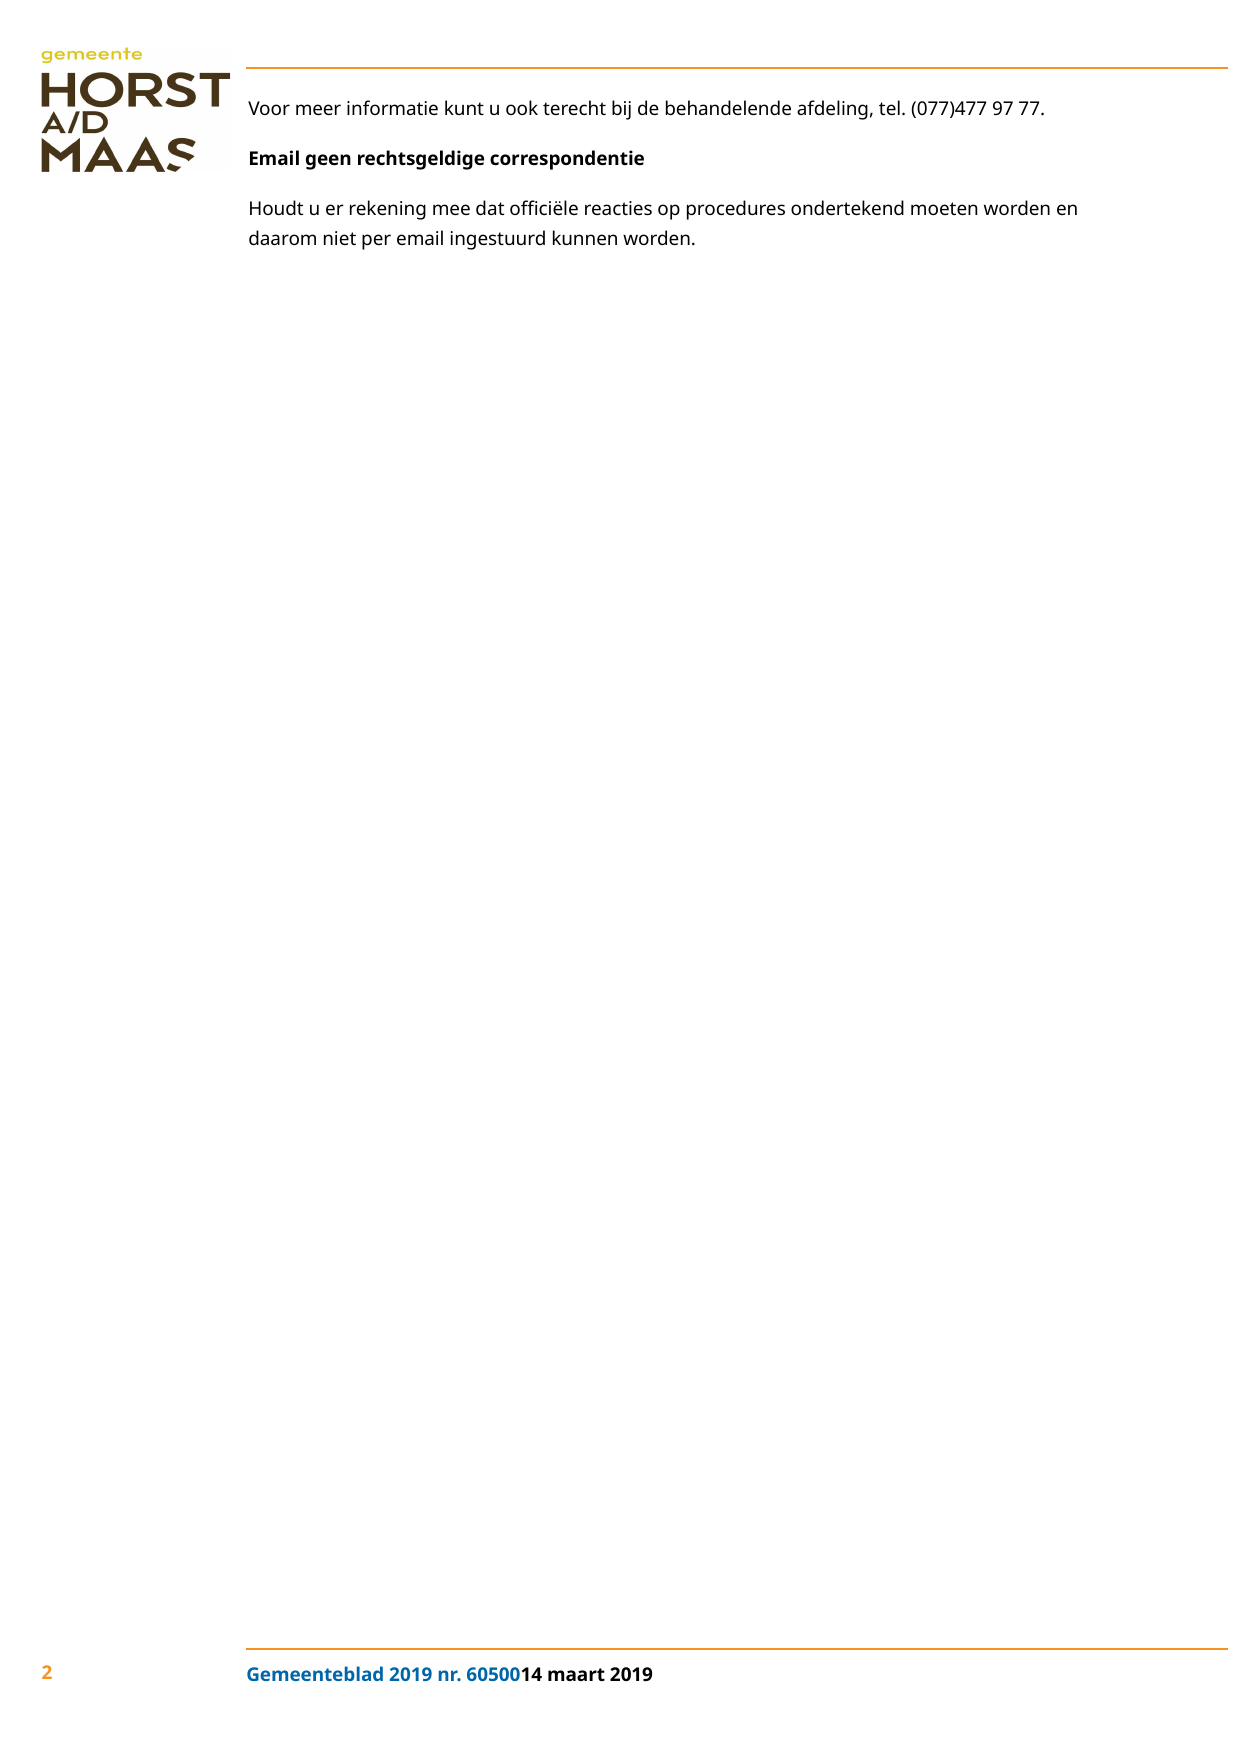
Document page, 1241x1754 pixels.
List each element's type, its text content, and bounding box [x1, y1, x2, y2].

text Houdt u er rekening mee dat officiële reacties op procedures ondertekend moeten worden en daarom niet per email ingestuurd kunnen worden. [248, 196, 1152, 251]
picture [41, 47, 231, 172]
text Voor meer informatie kunt u ook terecht bij de behandelende afdeling, tel. (077)477 97 77. [248, 95, 1152, 121]
text Email geen rechtsgeldige correspondentie [248, 145, 1152, 171]
